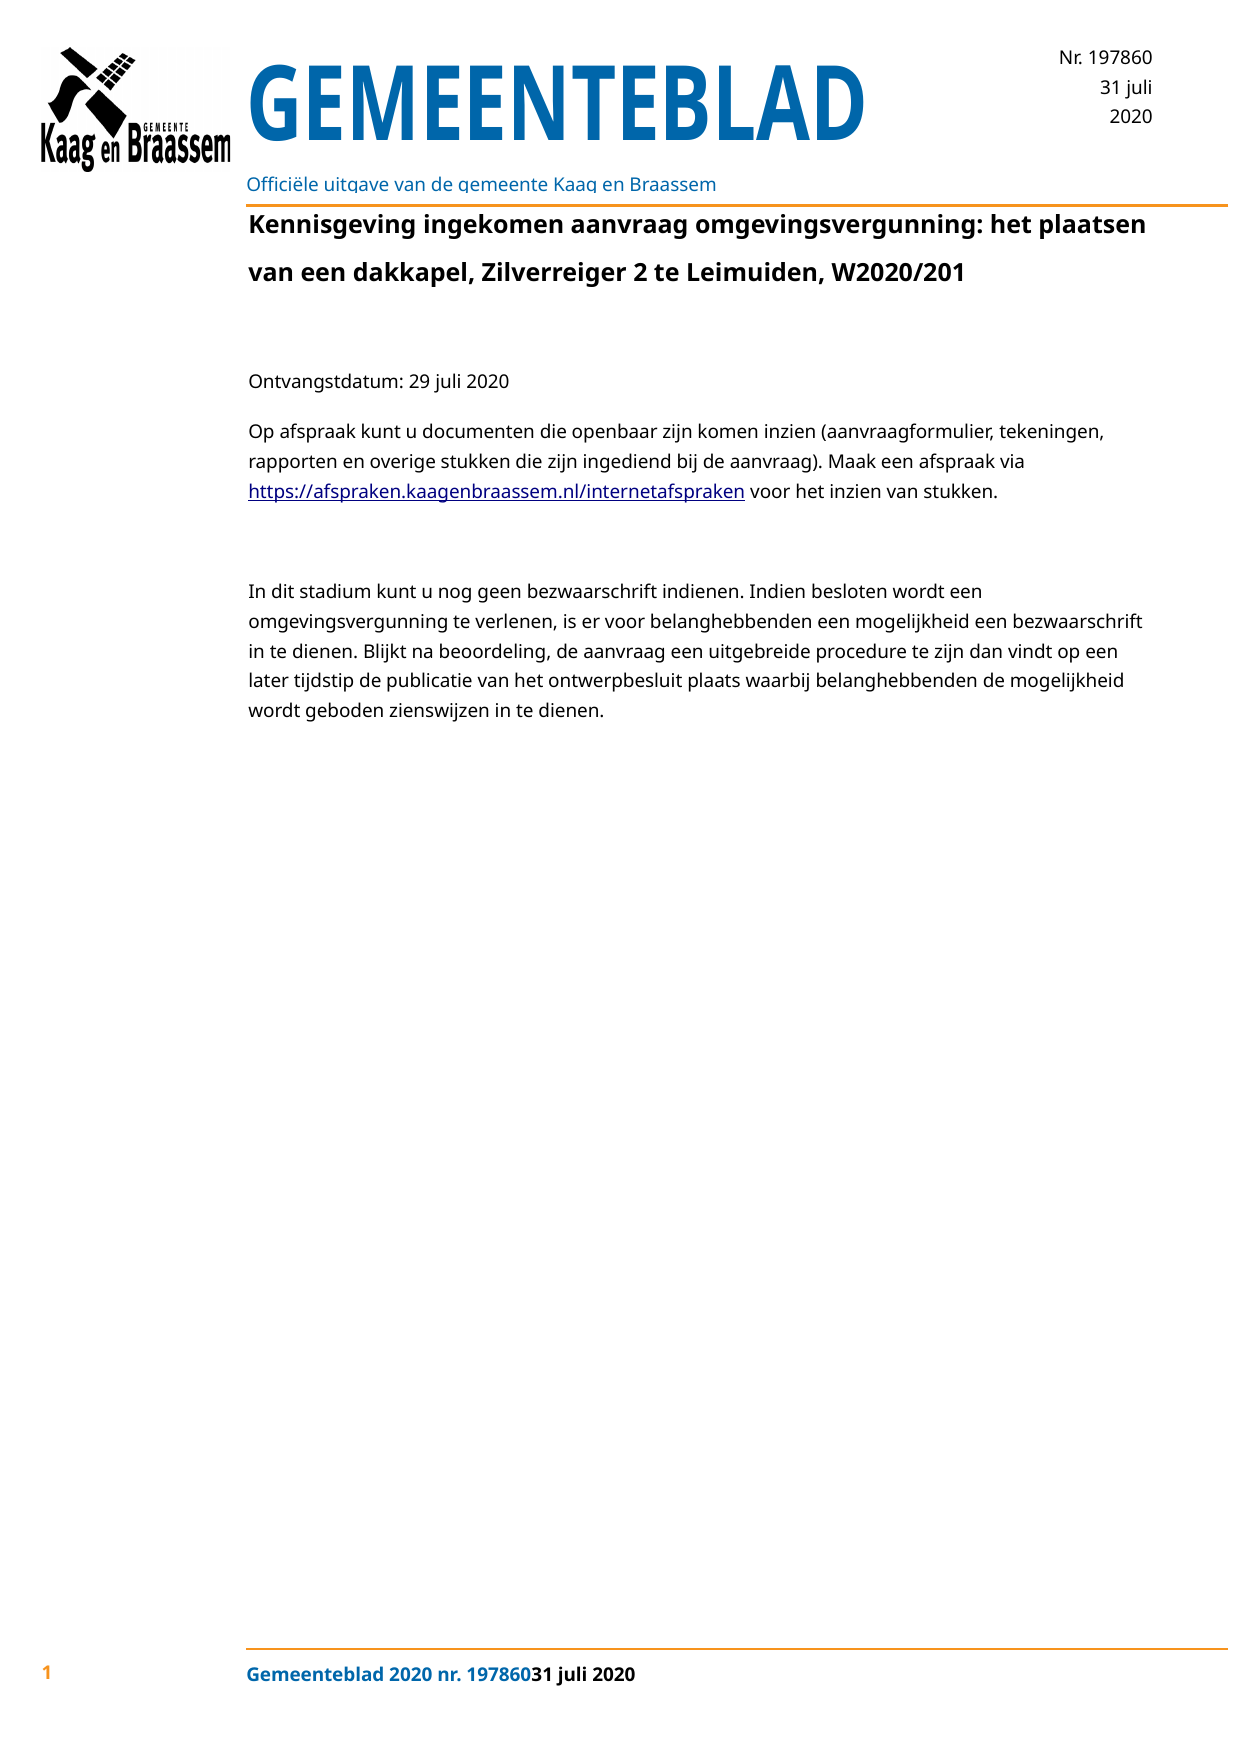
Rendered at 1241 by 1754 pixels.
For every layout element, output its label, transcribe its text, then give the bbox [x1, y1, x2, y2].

text In dit stadium kunt u nog geen bezwaarschrift indienen. Indien besloten wordt een omgevingsvergunning te verlenen, is er voor belanghebbenden een mogelijkheid een bezwaarschrift in te dienen. Blijkt na beoordeling, de aanvraag een uitgebreide procedure te zijn dan vindt op een later tijdstip de publicatie van het ontwerpbesluit plaats waarbij belanghebbenden de mogelijkheid wordt geboden zienswijzen in te dienen. [248, 579, 1152, 723]
text Kennisgeving ingekomen aanvraag omgevingsvergunning: het plaatsen van een dakkapel, Zilverreiger 2 te Leimuiden, W2020/201 [248, 207, 1152, 288]
text Ontvangstdatum: 29 juli 2020 [248, 368, 1152, 394]
picture [41, 47, 231, 172]
text Op afspraak kunt u documenten die openbaar zijn komen inzien (aanvraagformulier, tekeningen, rapporten en overige stukken die zijn ingediend bij de aanvraag). Maak een afspraak via https://afspraken.kaagenbraassem.nl/internetafspraken voor het inzien van stukken. [248, 419, 1152, 504]
